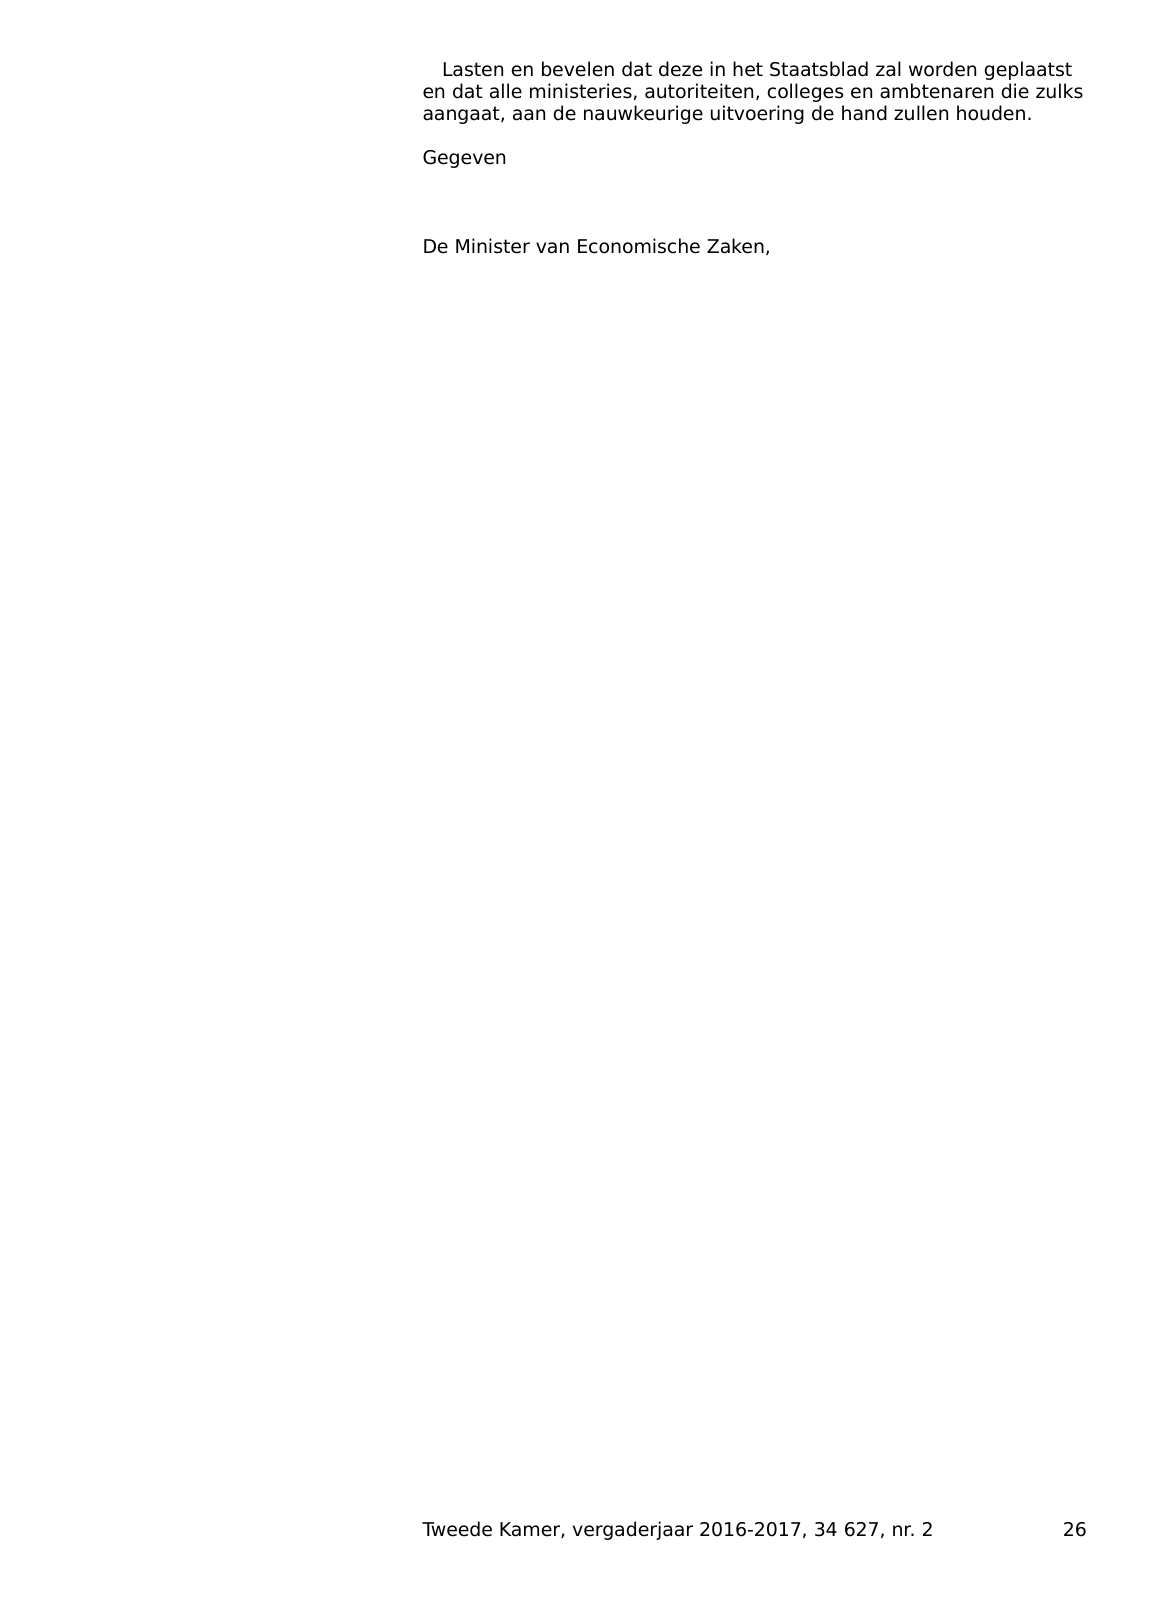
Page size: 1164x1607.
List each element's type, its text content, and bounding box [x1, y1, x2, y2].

text Lasten en bevelen dat deze in het Staatsblad zal worden geplaatst en dat alle ministeries, autoriteiten, colleges en ambtenaren die zulks aangaat, aan de nauwkeurige uitvoering de hand zullen houden. [422, 59, 1087, 125]
text De Minister van Economische Zaken, [422, 236, 1087, 258]
text Gegeven [422, 147, 1087, 169]
